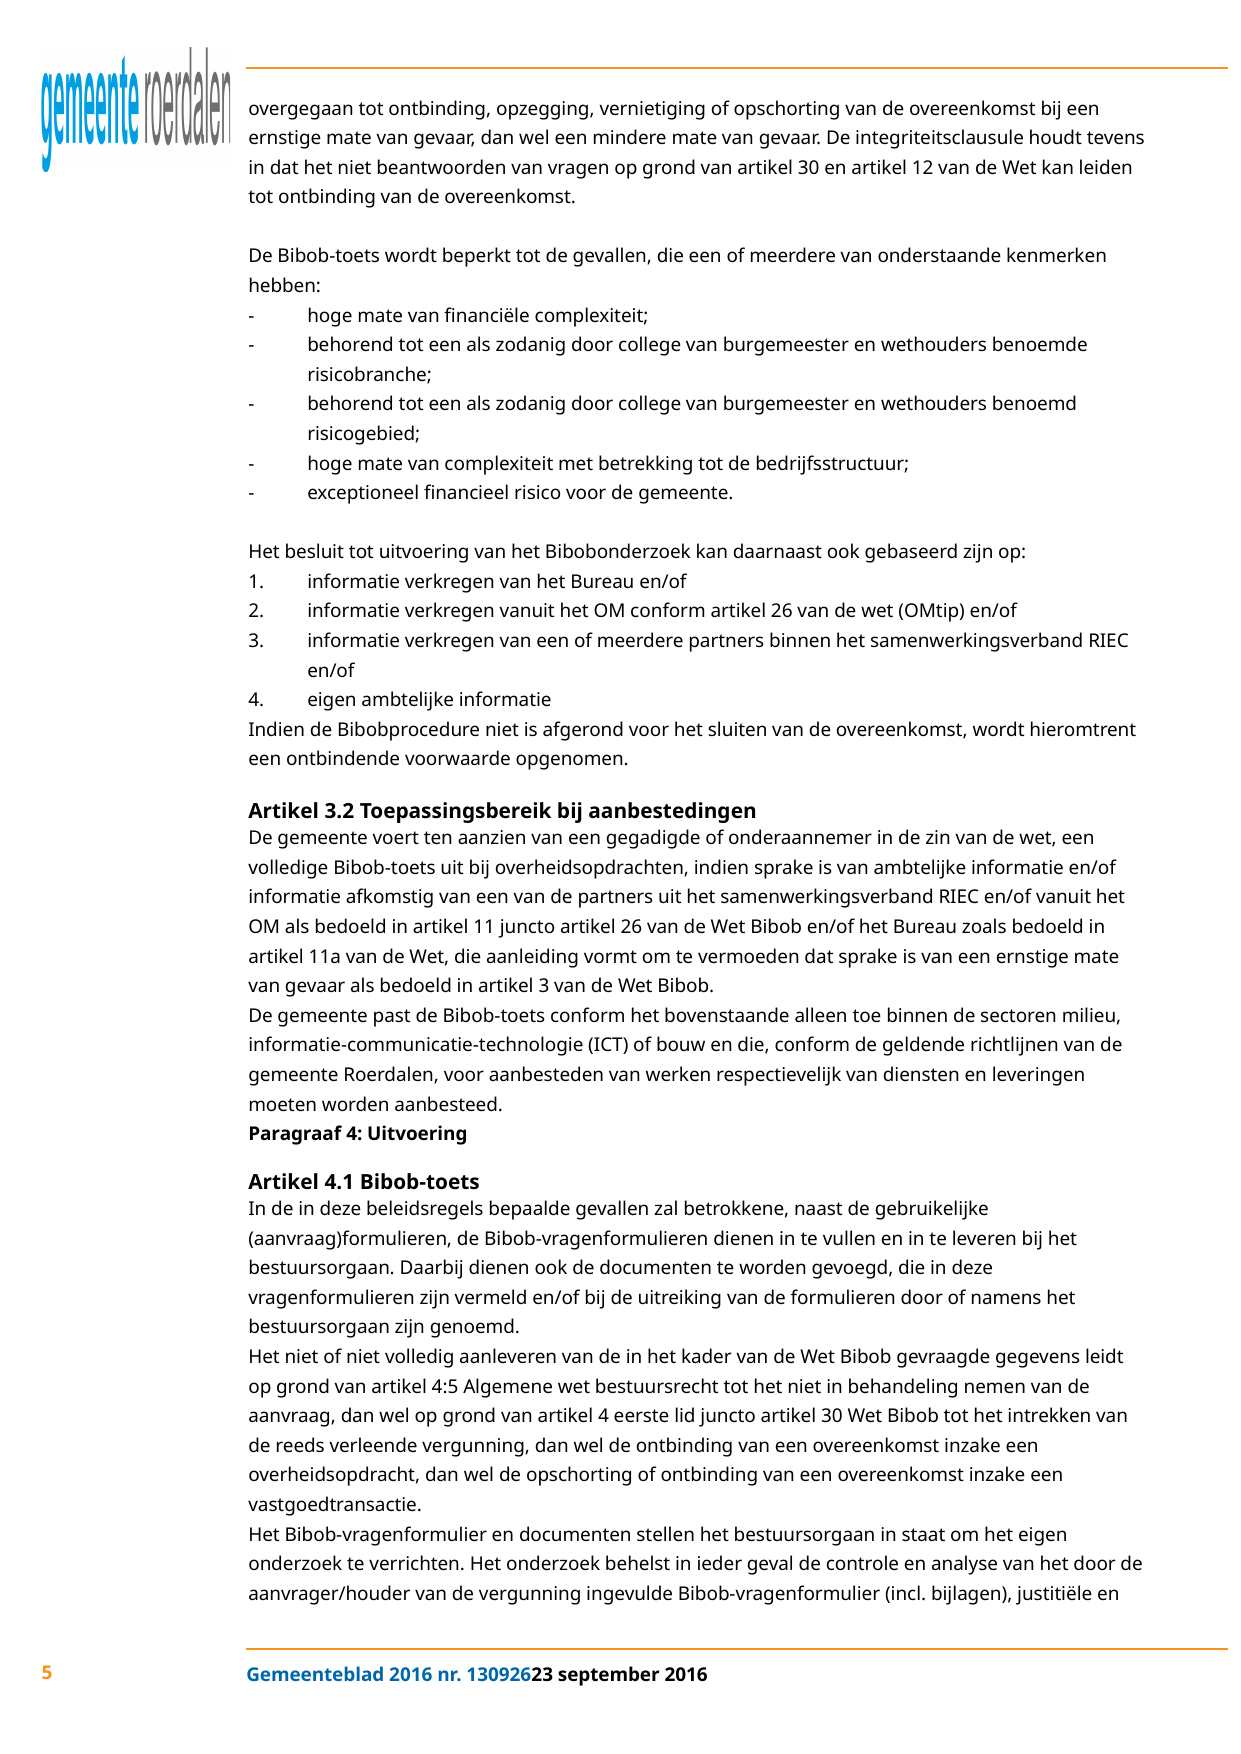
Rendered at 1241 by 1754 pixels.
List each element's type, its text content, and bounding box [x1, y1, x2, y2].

list hoge mate van complexiteit met betrekking tot de bedrijfsstructuur; [248, 450, 1152, 476]
list informatie verkregen van het Bureau en/of [248, 568, 1152, 594]
text overgegaan tot ontbinding, opzegging, vernietiging of opschorting van de overeenkomst bij een ernstige mate van gevaar, dan wel een mindere mate van gevaar. De integriteitsclausule houdt tevens in dat het niet beantwoorden van vragen op grond van artikel 30 en artikel 12 van de Wet kan leiden tot ontbinding van de overeenkomst. [248, 95, 1152, 209]
list hoge mate van financiële complexiteit; [248, 302, 1152, 328]
text De gemeente past de Bibob-toets conform het bovenstaande alleen toe binnen de sectoren milieu, informatie-communicatie-technologie (ICT) of bouw en die, conform de geldende richtlijnen van de gemeente Roerdalen, voor aanbesteden van werken respectievelijk van diensten en leveringen moeten worden aanbesteed. [248, 1002, 1152, 1116]
text De Bibob-toets wordt beperkt tot de gevallen, die een of meerdere van onderstaande kenmerken hebben: [248, 243, 1152, 298]
text Het Bibob-vragenformulier en documenten stellen het bestuursorgaan in staat om het eigen onderzoek te verrichten. Het onderzoek behelst in ieder geval de controle en analyse van het door de aanvrager/houder van de vergunning ingevulde Bibob-vragenformulier (incl. bijlagen), justitiële en [248, 1521, 1152, 1606]
text Indien de Bibobprocedure niet is afgerond voor het sluiten van de overeenkomst, wordt hieromtrent een ontbindende voorwaarde opgenomen. [248, 716, 1152, 771]
picture [41, 134, 48, 172]
list eigen ambtelijke informatie [248, 686, 1152, 712]
text Het niet of niet volledig aanleveren van de in het kader van de Wet Bibob gevraagde gegevens leidt op grond van artikel 4:5 Algemene wet bestuursrecht tot het niet in behandeling nemen van de aanvraag, dan wel op grond van artikel 4 eerste lid juncto artikel 30 Wet Bibob tot het intrekken van de reeds verleende vergunning, dan wel de ontbinding van een overeenkomst inzake een overheidsopdracht, dan wel de opschorting of ontbinding van een overeenkomst inzake een vastgoedtransactie. [248, 1343, 1152, 1517]
text De gemeente voert ten aanzien van een gegadigde of onderaannemer in de zin van de wet, een volledige Bibob-toets uit bij overheidsopdrachten, indien sprake is van ambtelijke informatie en/of informatie afkomstig van een van de partners uit het samenwerkingsverband RIEC en/of vanuit het OM als bedoeld in artikel 11 juncto artikel 26 van de Wet Bibob en/of het Bureau zoals bedoeld in artikel 11a van de Wet, die aanleiding vormt om te vermoeden dat sprake is van een ernstige mate van gevaar als bedoeld in artikel 3 van de Wet Bibob. [248, 824, 1152, 998]
list behorend tot een als zodanig door college van burgemeester en wethouders benoemd risicogebied; [248, 391, 1152, 446]
picture [41, 47, 231, 172]
list behorend tot een als zodanig door college van burgemeester en wethouders benoemde risicobranche; [248, 331, 1152, 387]
text Artikel 4.1 Bibob-toets [248, 1167, 1152, 1195]
list exceptioneel financieel risico voor de gemeente. [248, 479, 1152, 505]
text In de in deze beleidsregels bepaalde gevallen zal betrokkene, naast de gebruikelijke (aanvraag)formulieren, de Bibob-vragenformulieren dienen in te vullen en in te leveren bij het bestuursorgaan. Daarbij dienen ook de documenten te worden gevoegd, die in deze vragenformulieren zijn vermeld en/of bij de uitreiking van de formulieren door of namens het bestuursorgaan zijn genoemd. [248, 1195, 1152, 1339]
text Artikel 3.2 Toepassingsbereik bij aanbestedingen [248, 796, 1152, 824]
text Paragraaf 4: Uitvoering [248, 1120, 1152, 1146]
text Het besluit tot uitvoering van het Bibobonderzoek kan daarnaast ook gebaseerd zijn op: [248, 538, 1152, 564]
list informatie verkregen vanuit het OM conform artikel 26 van de wet (OMtip) en/of [248, 598, 1152, 623]
list informatie verkregen van een of meerdere partners binnen het samenwerkingsverband RIEC en/of [248, 627, 1152, 683]
